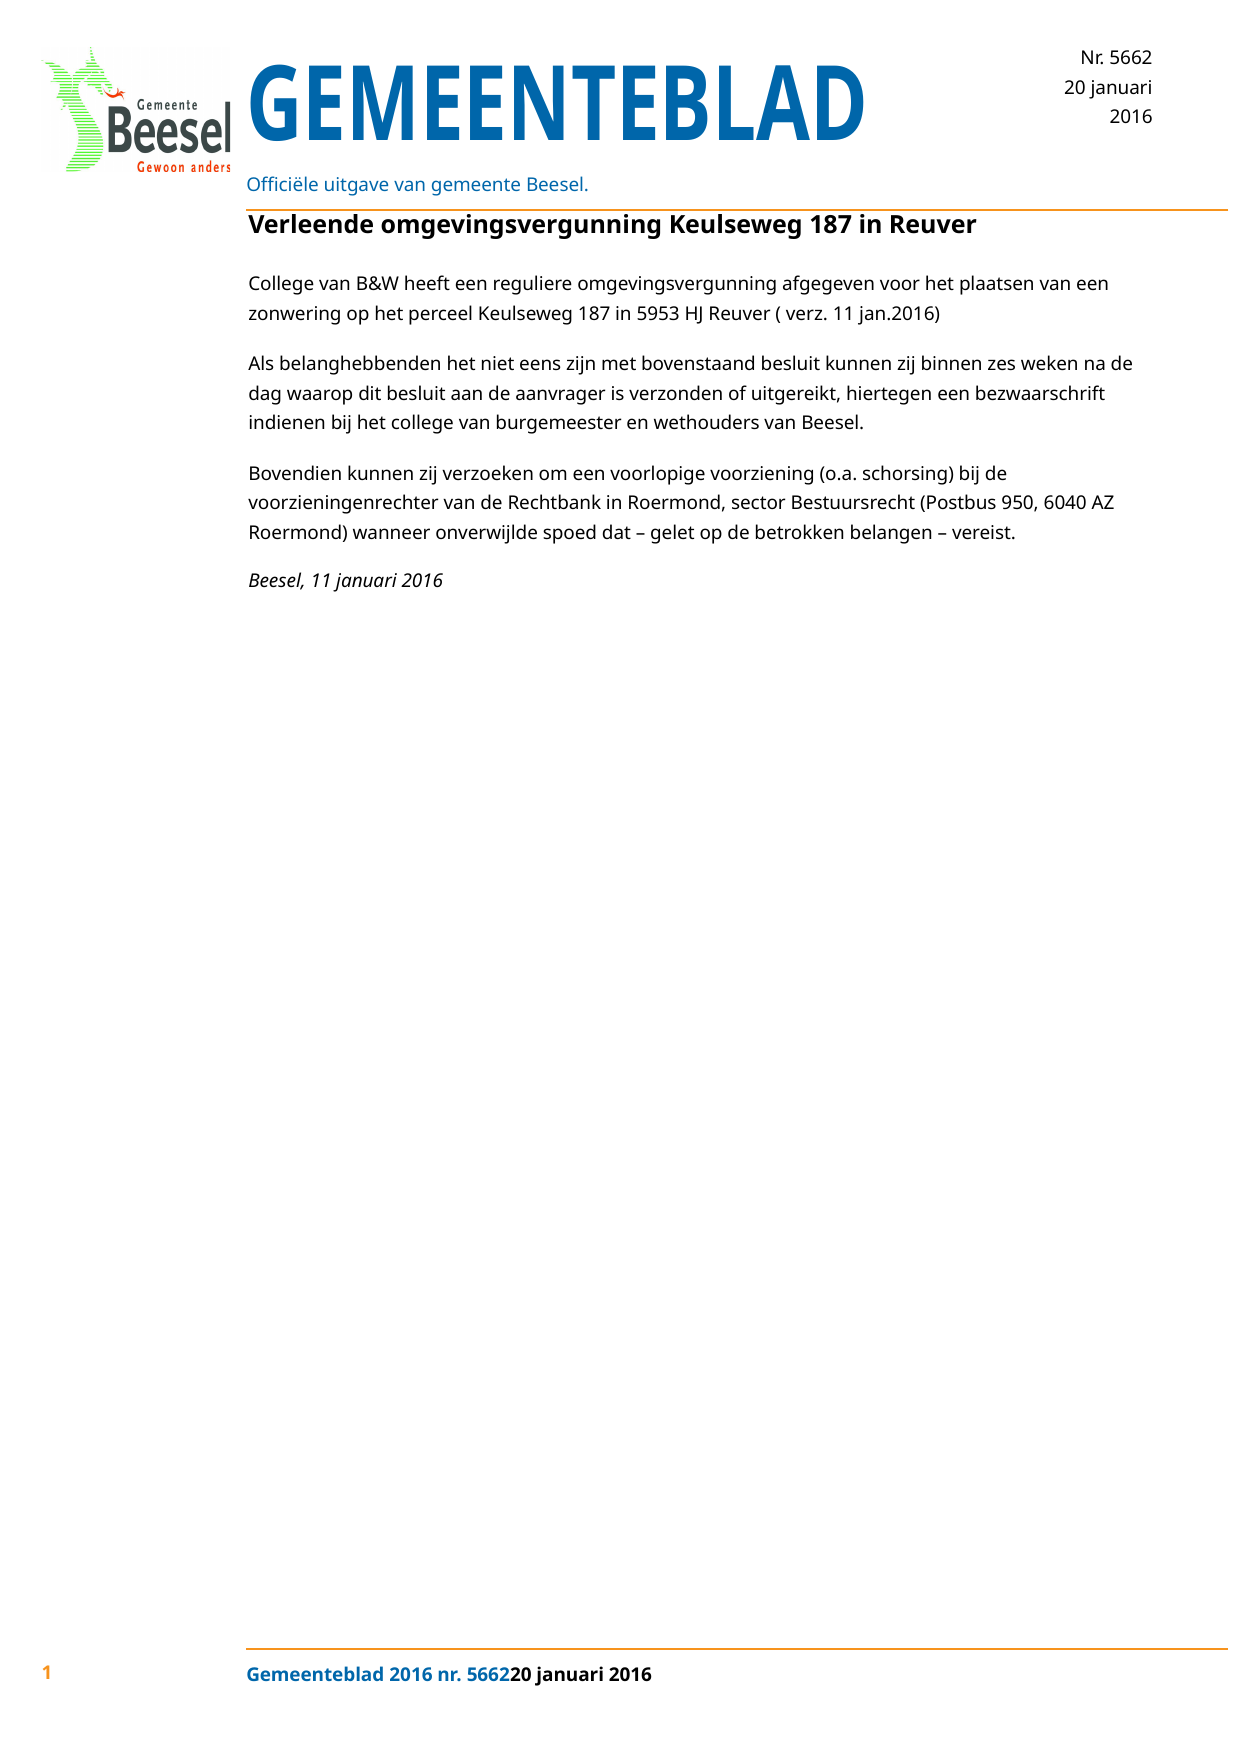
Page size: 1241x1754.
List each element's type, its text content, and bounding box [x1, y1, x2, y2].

text Beesel, 11 januari 2016 [248, 567, 1152, 593]
text Als belanghebbenden het niet eens zijn met bovenstaand besluit kunnen zij binnen zes weken na de dag waarop dit besluit aan de aanvrager is verzonden of uitgereikt, hiertegen een bezwaarschrift indienen bij het college van burgemeester en wethouders van Beesel. [248, 350, 1152, 435]
text Bovendien kunnen zij verzoeken om een voorlopige voorziening (o.a. schorsing) bij de voorzieningenrechter van de Rechtbank in Roermond, sector Bestuursrecht (Postbus 950, 6040 AZ Roermond) wanneer onverwijlde spoed dat – gelet op de betrokken belangen – vereist. [248, 460, 1152, 545]
picture [41, 47, 231, 172]
text Verleende omgevingsvergunning Keulseweg 187 in Reuver [248, 211, 1152, 241]
text College van B&W heeft een reguliere omgevingsvergunning afgegeven voor het plaatsen van een zonwering op het perceel Keulseweg 187 in 5953 HJ Reuver ( verz. 11 jan.2016) [248, 270, 1152, 326]
